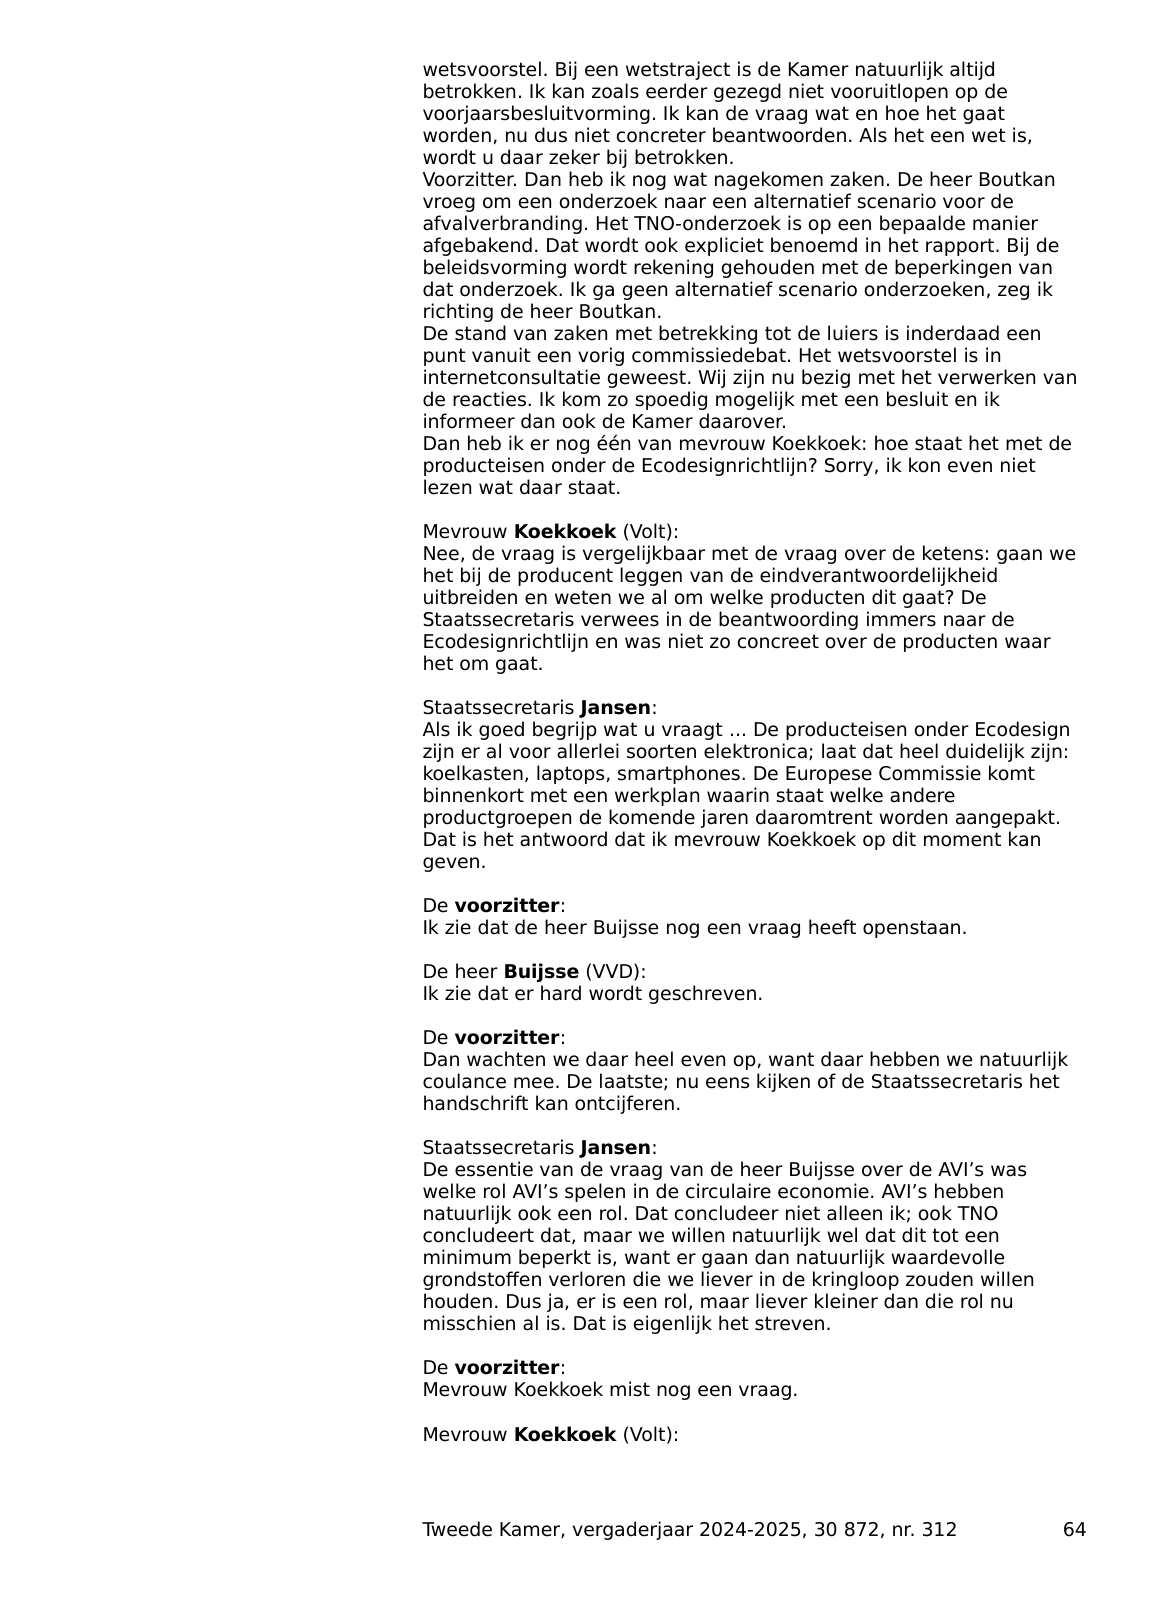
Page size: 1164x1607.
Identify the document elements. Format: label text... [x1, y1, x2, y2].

text Staatssecretaris Jansen: [422, 697, 1087, 719]
text Mevrouw Koekkoek (Volt): [422, 521, 1087, 543]
text Mevrouw Koekkoek mist nog een vraag. [422, 1379, 1087, 1401]
text De voorzitter: [422, 895, 1087, 917]
text Staatssecretaris Jansen: [422, 1137, 1087, 1159]
text De voorzitter: [422, 1027, 1087, 1049]
text Nee, de vraag is vergelijkbaar met de vraag over de ketens: gaan we het bij de producent leggen van de eindverantwoordelijkheid uitbreiden en weten we al om welke producten dit gaat? De Staatssecretaris verwees in de beantwoording immers naar de Ecodesignrichtlijn en was niet zo concreet over de producten waar het om gaat. [422, 543, 1087, 675]
text De stand van zaken met betrekking tot de luiers is inderdaad een punt vanuit een vorig commissiedebat. Het wetsvoorstel is in internetconsultatie geweest. Wij zijn nu bezig met het verwerken van de reacties. Ik kom zo spoedig mogelijk met een besluit en ik informeer dan ook de Kamer daarover. [422, 323, 1087, 433]
text Ik zie dat de heer Buijsse nog een vraag heeft openstaan. [422, 917, 1087, 939]
text De heer Buijsse (VVD): [422, 961, 1087, 983]
text Mevrouw Koekkoek (Volt): [422, 1423, 1087, 1445]
text Ik zie dat er hard wordt geschreven. [422, 983, 1087, 1005]
text wetsvoorstel. Bij een wetstraject is de Kamer natuurlijk altijd betrokken. Ik kan zoals eerder gezegd niet vooruitlopen op de voorjaarsbesluitvorming. Ik kan de vraag wat en hoe het gaat worden, nu dus niet concreter beantwoorden. Als het een wet is, wordt u daar zeker bij betrokken. [422, 59, 1087, 169]
text De essentie van de vraag van de heer Buijsse over de AVI’s was welke rol AVI’s spelen in de circulaire economie. AVI’s hebben natuurlijk ook een rol. Dat concludeer niet alleen ik; ook TNO concludeert dat, maar we willen natuurlijk wel dat dit tot een minimum beperkt is, want er gaan dan natuurlijk waardevolle grondstoffen verloren die we liever in de kringloop zouden willen houden. Dus ja, er is een rol, maar liever kleiner dan die rol nu misschien al is. Dat is eigenlijk het streven. [422, 1159, 1087, 1335]
text Voorzitter. Dan heb ik nog wat nagekomen zaken. De heer Boutkan vroeg om een onderzoek naar een alternatief scenario voor de afvalverbranding. Het TNO-onderzoek is op een bepaalde manier afgebakend. Dat wordt ook expliciet benoemd in het rapport. Bij de beleidsvorming wordt rekening gehouden met de beperkingen van dat onderzoek. Ik ga geen alternatief scenario onderzoeken, zeg ik richting de heer Boutkan. [422, 169, 1087, 323]
text Dan wachten we daar heel even op, want daar hebben we natuurlijk coulance mee. De laatste; nu eens kijken of de Staatssecretaris het handschrift kan ontcijferen. [422, 1049, 1087, 1115]
text Dan heb ik er nog één van mevrouw Koekkoek: hoe staat het met de producteisen onder de Ecodesignrichtlijn? Sorry, ik kon even niet lezen wat daar staat. [422, 433, 1087, 499]
text De voorzitter: [422, 1357, 1087, 1379]
text Als ik goed begrijp wat u vraagt ... De producteisen onder Ecodesign zijn er al voor allerlei soorten elektronica; laat dat heel duidelijk zijn: koelkasten, laptops, smartphones. De Europese Commissie komt binnenkort met een werkplan waarin staat welke andere productgroepen de komende jaren daaromtrent worden aangepakt. Dat is het antwoord dat ik mevrouw Koekkoek op dit moment kan geven. [422, 719, 1087, 873]
